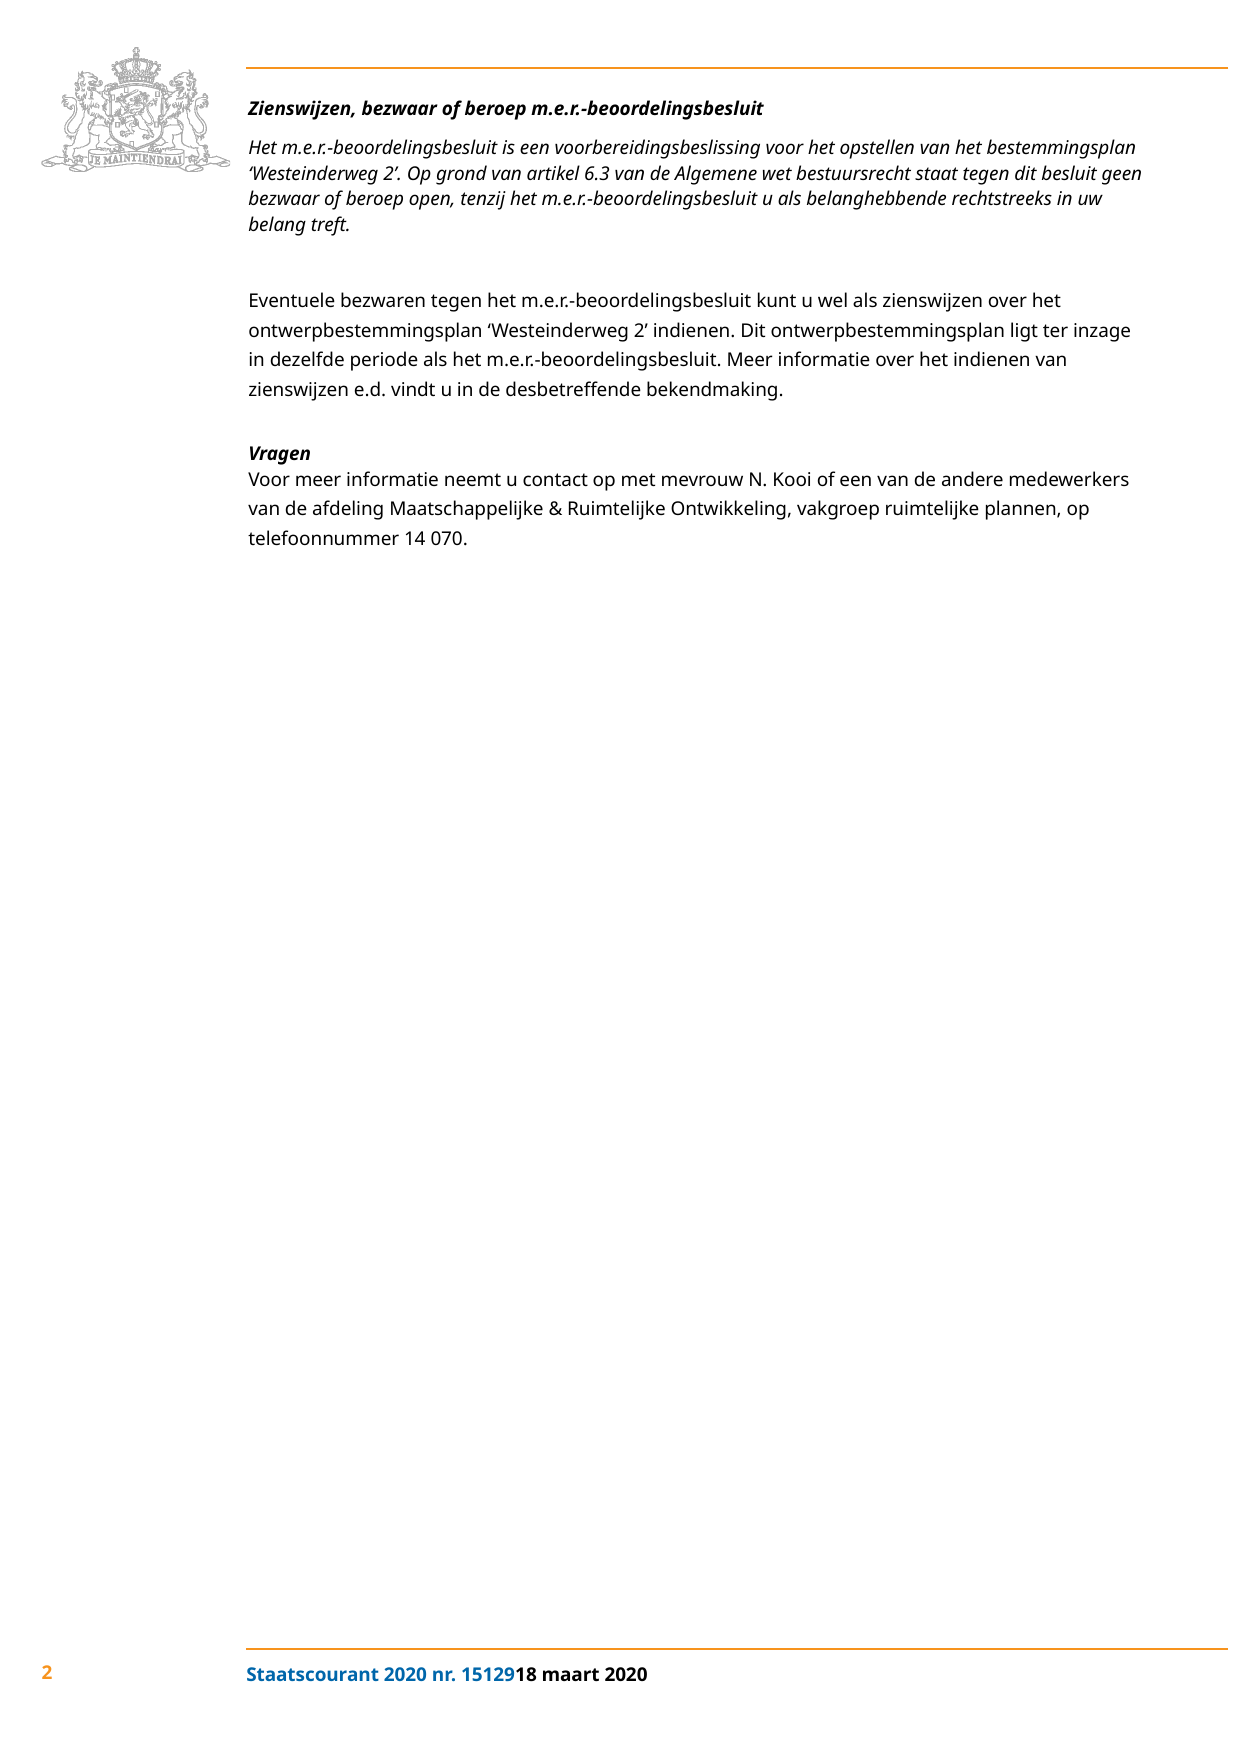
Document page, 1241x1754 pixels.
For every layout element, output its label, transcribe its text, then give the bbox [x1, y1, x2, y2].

text Zienswijzen, bezwaar of beroep m.e.r.-beoordelingsbesluit [248, 95, 1152, 121]
text Voor meer informatie neemt u contact op met mevrouw N. Kooi of een van de andere medewerkers van de afdeling Maatschappelijke & Ruimtelijke Ontwikkeling, vakgroep ruimtelijke plannen, op telefoonnummer 14 070. [248, 466, 1152, 551]
picture [41, 47, 231, 172]
text Eventuele bezwaren tegen het m.e.r.-beoordelingsbesluit kunt u wel als zienswijzen over het ontwerpbestemmingsplan ‘Westeinderweg 2’ indienen. Dit ontwerpbestemmingsplan ligt ter inzage in dezelfde periode als het m.e.r.-beoordelingsbesluit. Meer informatie over het indienen van zienswijzen e.d. vindt u in de desbetreffende bekendmaking. [248, 287, 1152, 402]
text Het m.e.r.-beoordelingsbesluit is een voorbereidingsbeslissing voor het opstellen van het bestemmingsplan ‘Westeinderweg 2’. Op grond van artikel 6.3 van de Algemene wet bestuursrecht staat tegen dit besluit geen bezwaar of beroep open, tenzij het m.e.r.-beoordelingsbesluit u als belanghebbende rechtstreeks in uw belang treft. [248, 134, 1152, 237]
text Vragen [248, 440, 1152, 466]
